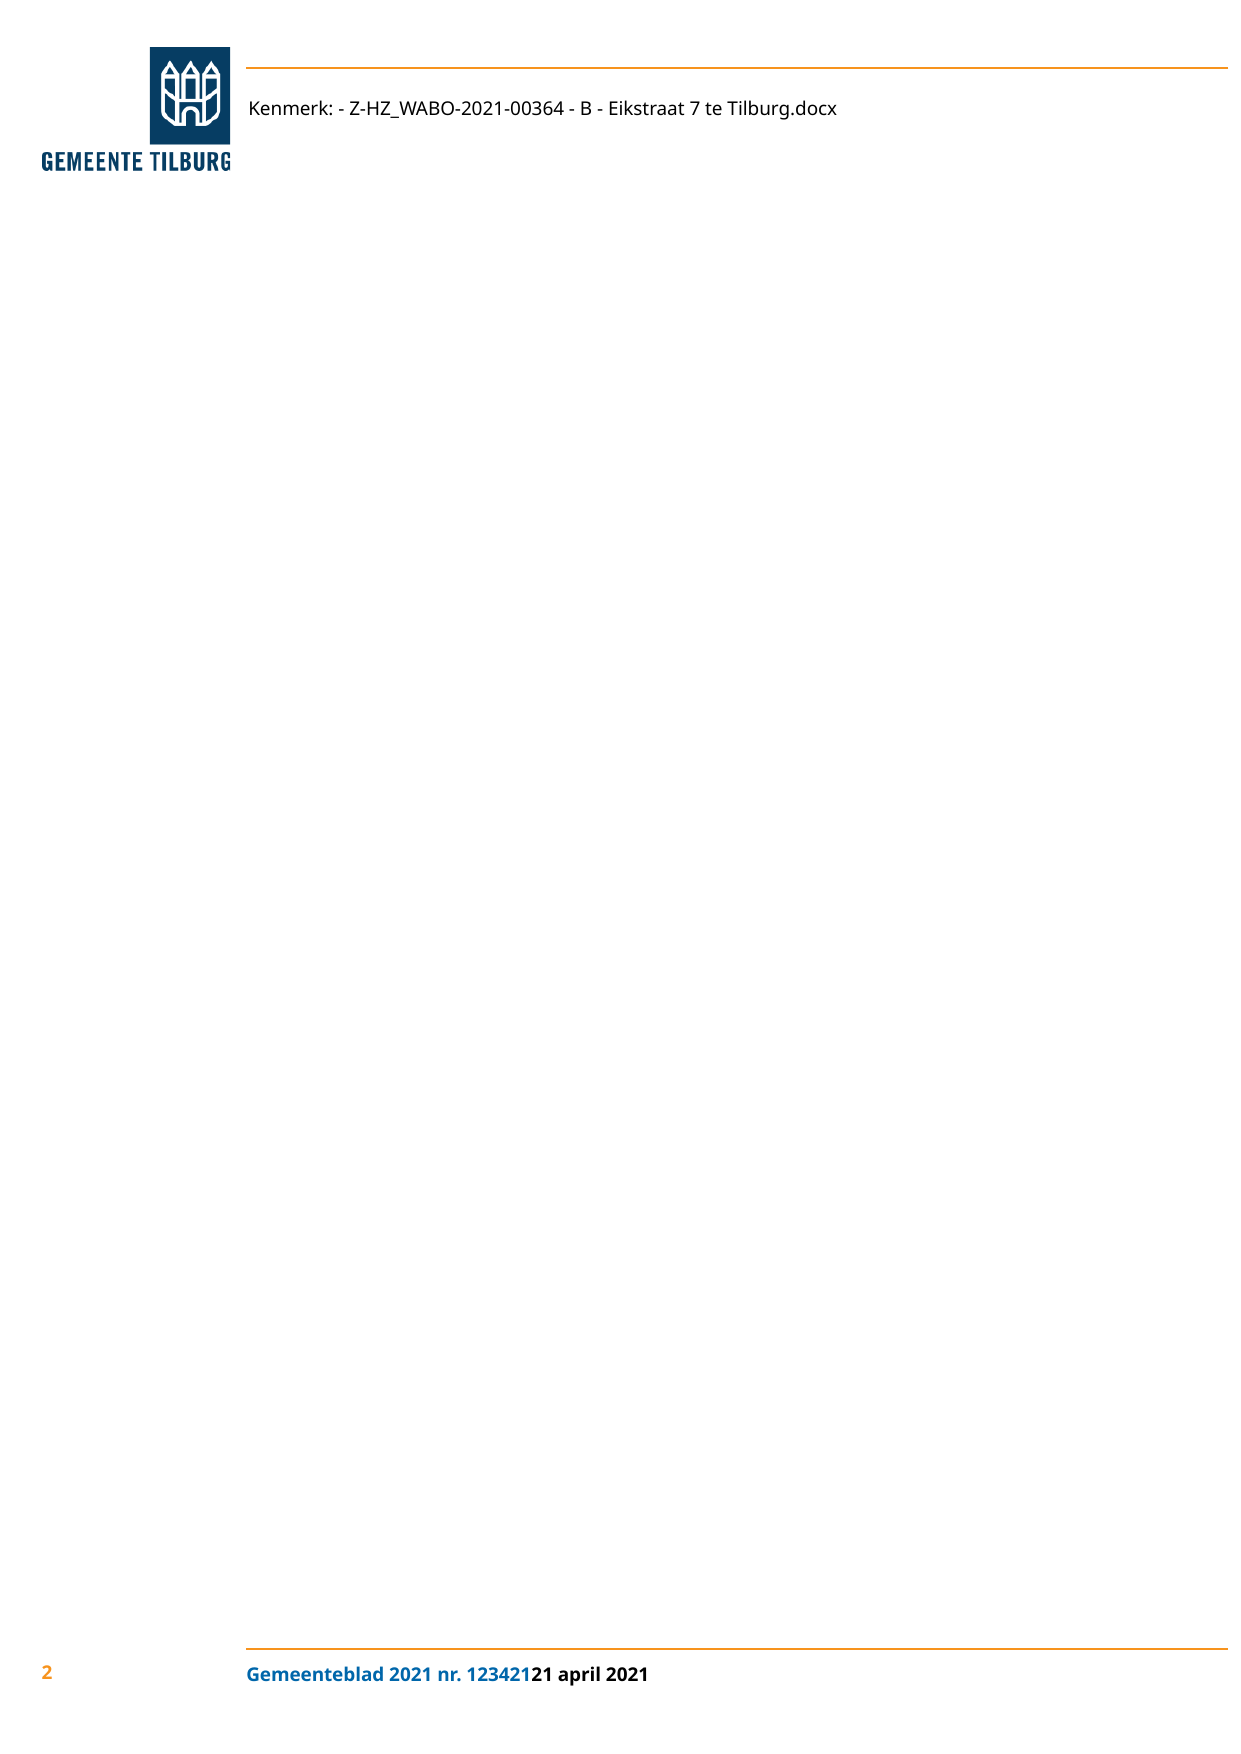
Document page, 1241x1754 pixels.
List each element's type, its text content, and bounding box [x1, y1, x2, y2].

text Kenmerk: - Z-HZ_WABO-2021-00364 - B - Eikstraat 7 te Tilburg.docx [248, 95, 1152, 121]
picture [41, 47, 231, 172]
